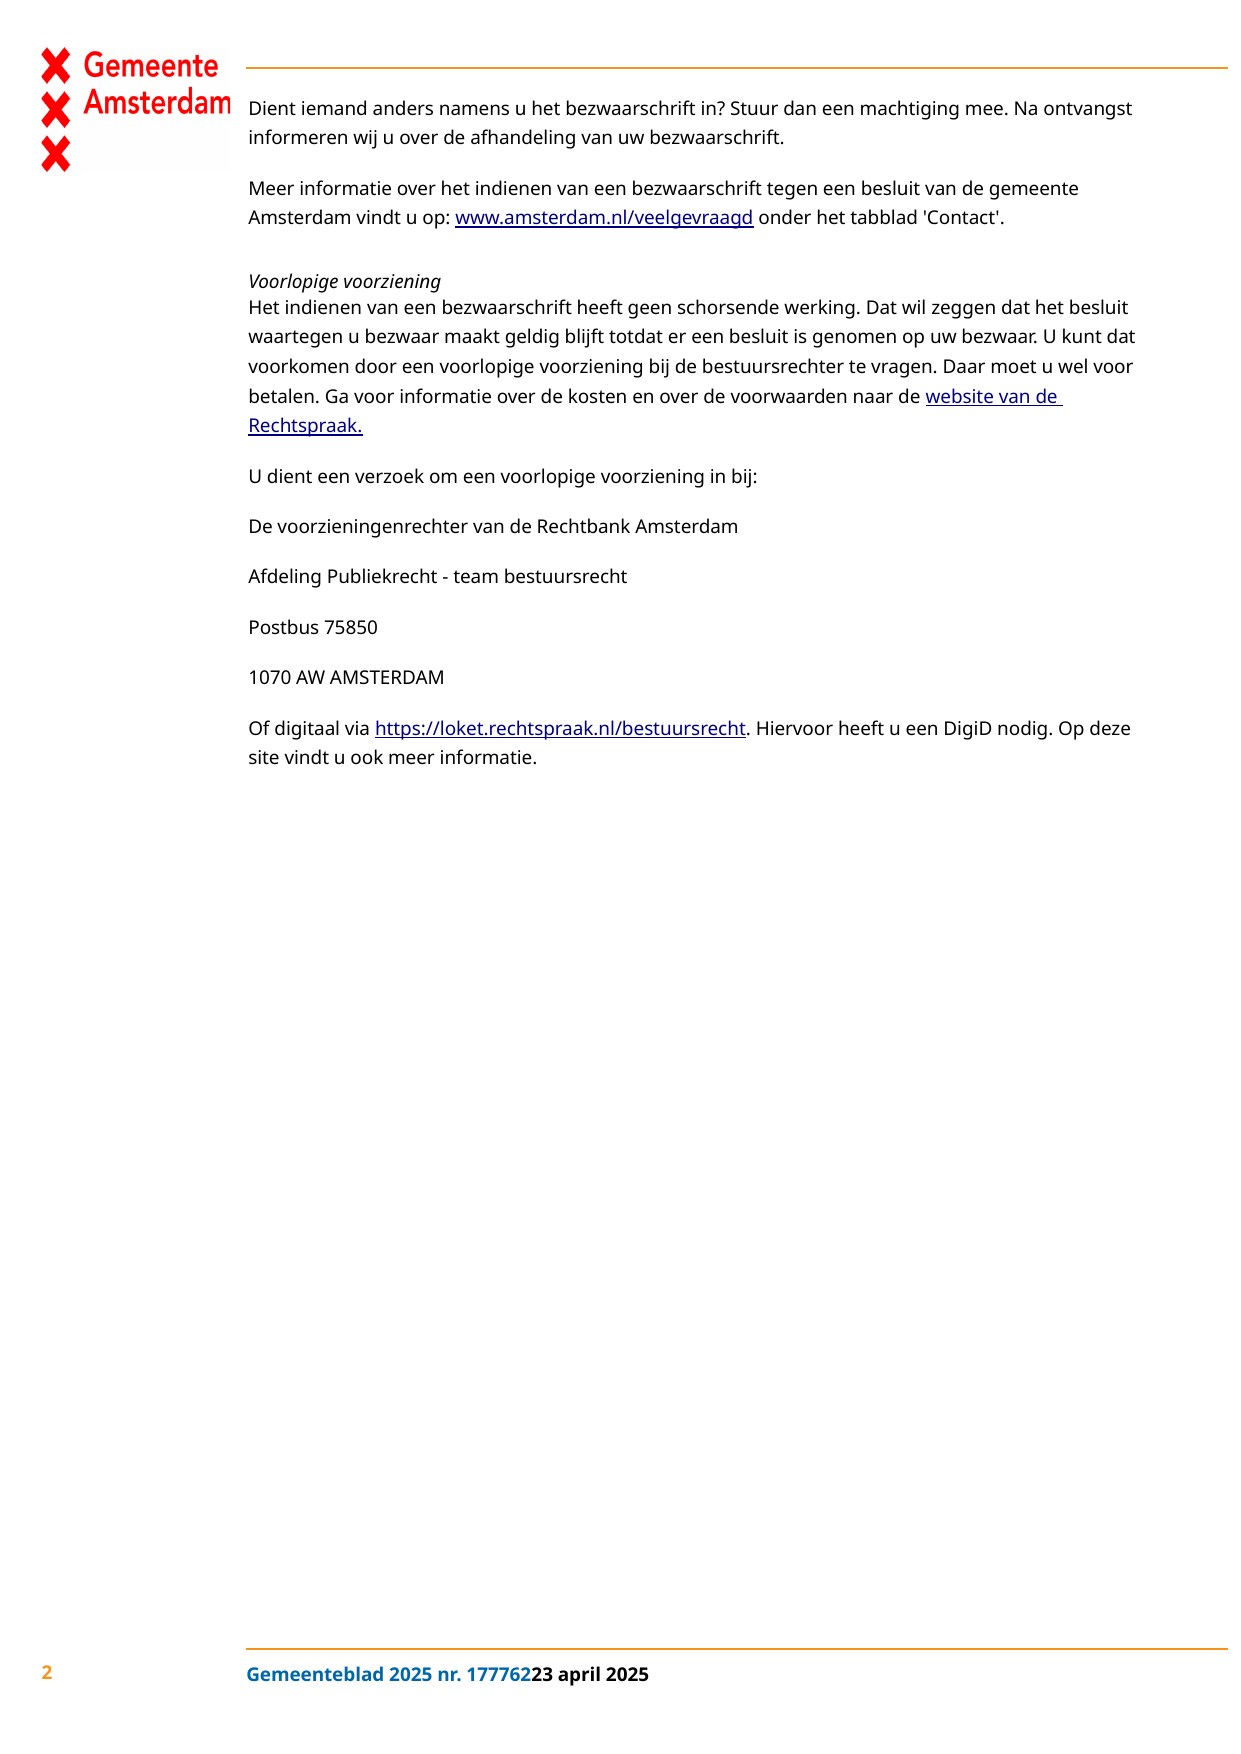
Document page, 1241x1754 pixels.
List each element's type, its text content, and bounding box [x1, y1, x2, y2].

text Het indienen van een bezwaarschrift heeft geen schorsende werking. Dat wil zeggen dat het besluit waartegen u bezwaar maakt geldig blijft totdat er een besluit is genomen op uw bezwaar. U kunt dat voorkomen door een voorlopige voorziening bij de bestuursrechter te vragen. Daar moet u wel voor betalen. Ga voor informatie over de kosten en over de voorwaarden naar de website van de Rechtspraak. [248, 294, 1152, 438]
text De voorzieningenrechter van de Rechtbank Amsterdam [248, 513, 1152, 539]
text 1070 AW AMSTERDAM [248, 664, 1152, 690]
text Voorlopige voorziening [248, 268, 1152, 294]
text Meer informatie over het indienen van een bezwaarschrift tegen een besluit van de gemeente Amsterdam vindt u op: www.amsterdam.nl/veelgevraagd onder het tabblad 'Contact'. [248, 175, 1152, 230]
text U dient een verzoek om een voorlopige voorziening in bij: [248, 463, 1152, 488]
text Postbus 75850 [248, 614, 1152, 640]
text Dient iemand anders namens u het bezwaarschrift in? Stuur dan een machtiging mee. Na ontvangst informeren wij u over de afhandeling van uw bezwaarschrift. [248, 95, 1152, 150]
picture [41, 47, 231, 172]
text Afdeling Publiekrecht - team bestuursrecht [248, 564, 1152, 589]
text Of digitaal via https://loket.rechtspraak.nl/bestuursrecht. Hiervoor heeft u een DigiD nodig. Op deze site vindt u ook meer informatie. [248, 715, 1152, 770]
